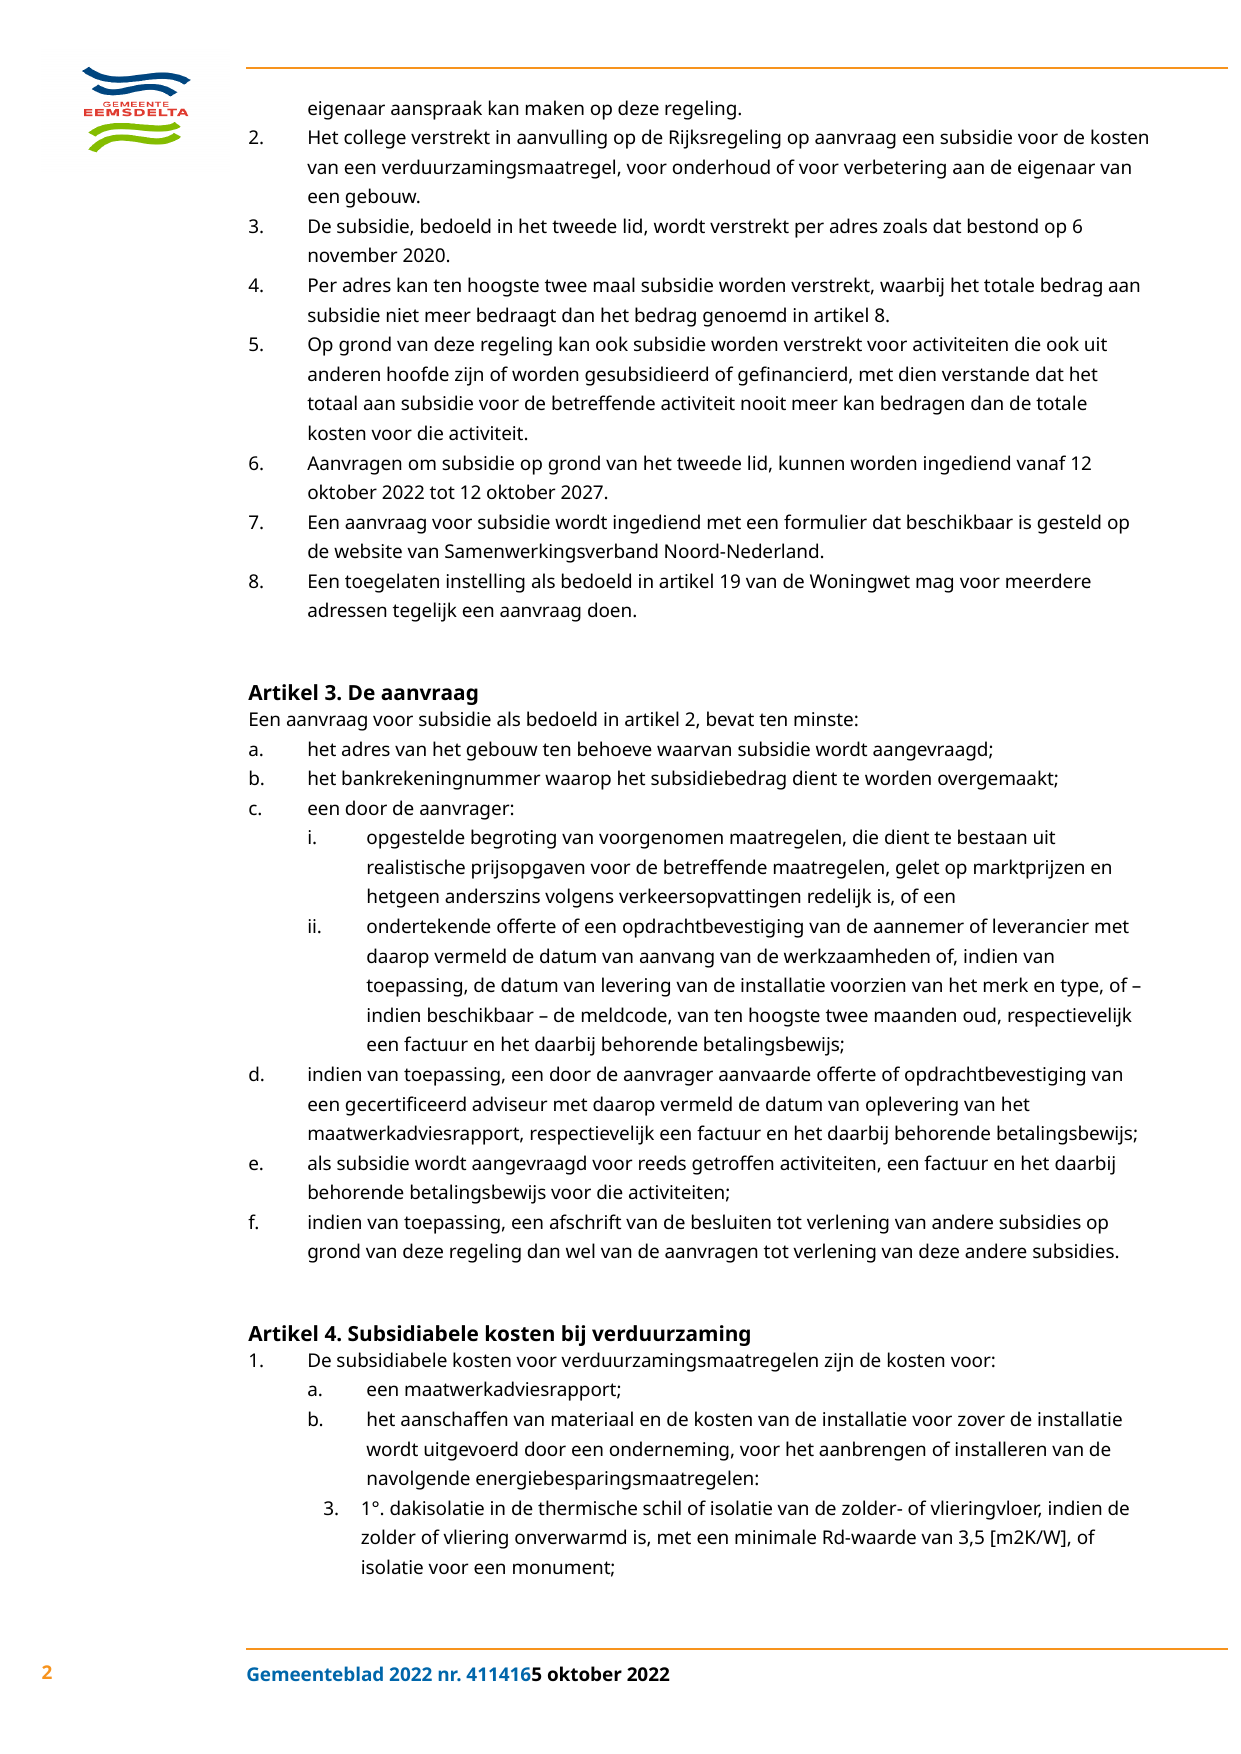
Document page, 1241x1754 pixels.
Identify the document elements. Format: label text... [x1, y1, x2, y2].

list opgestelde begroting van voorgenomen maatregelen, die dient te bestaan uit realistische prijsopgaven voor de betreffende maatregelen, gelet op marktprijzen en hetgeen anderszins volgens verkeersopvattingen redelijk is, of een [307, 824, 1152, 909]
list een door de aanvrager: [248, 795, 1152, 821]
list Het college verstrekt in aanvulling op de Rijksregeling op aanvraag een subsidie voor de kosten van een verduurzamingsmaatregel, voor onderhoud of voor verbetering aan de eigenaar van een gebouw. [248, 124, 1152, 209]
list het adres van het gebouw ten behoeve waarvan subsidie wordt aangevraagd; [248, 736, 1152, 761]
list eigenaar aanspraak kan maken op deze regeling. [248, 95, 1152, 121]
list Aanvragen om subsidie op grond van het tweede lid, kunnen worden ingediend vanaf 12 oktober 2022 tot 12 oktober 2027. [248, 450, 1152, 505]
list 1°. dakisolatie in de thermische schil of isolatie van de zolder- of vlieringvloer, indien de zolder of vliering onverwarmd is, met een minimale Rd-waarde van 3,5 [m2K/W], of isolatie voor een monument; [323, 1495, 1152, 1580]
list indien van toepassing, een afschrift van de besluiten tot verlening van andere subsidies op grond van deze regeling dan wel van de aanvragen tot verlening van deze andere subsidies. [248, 1209, 1152, 1264]
list ondertekende offerte of een opdrachtbevestiging van de aannemer of leverancier met daarop vermeld de datum van aanvang van de werkzaamheden of, indien van toepassing, de datum van levering van de installatie voorzien van het merk en type, of – indien beschikbaar – de meldcode, van ten hoogste twee maanden oud, respectievelijk een factuur en het daarbij behorende betalingsbewijs; [307, 913, 1152, 1057]
list Per adres kan ten hoogste twee maal subsidie worden verstrekt, waarbij het totale bedrag aan subsidie niet meer bedraagt dan het bedrag genoemd in artikel 8. [248, 272, 1152, 328]
list een maatwerkadviesrapport; [307, 1377, 1152, 1402]
list als subsidie wordt aangevraagd voor reeds getroffen activiteiten, een factuur en het daarbij behorende betalingsbewijs voor die activiteiten; [248, 1150, 1152, 1205]
text Artikel 4. Subsidiabele kosten bij verduurzaming [248, 1319, 1152, 1347]
list indien van toepassing, een door de aanvrager aanvaarde offerte of opdrachtbevestiging van een gecertificeerd adviseur met daarop vermeld de datum van oplevering van het maatwerkadviesrapport, respectievelijk een factuur en het daarbij behorende betalingsbewijs; [248, 1061, 1152, 1146]
list het aanschaffen van materiaal en de kosten van de installatie voor zover de installatie wordt uitgevoerd door een onderneming, voor het aanbrengen of installeren van de navolgende energiebesparingsmaatregelen: [307, 1406, 1152, 1491]
picture [41, 47, 231, 172]
list De subsidiabele kosten voor verduurzamingsmaatregelen zijn de kosten voor: [248, 1347, 1152, 1373]
text Artikel 3. De aanvraag [248, 678, 1152, 706]
list De subsidie, bedoeld in het tweede lid, wordt verstrekt per adres zoals dat bestond op 6 november 2020. [248, 213, 1152, 268]
text Een aanvraag voor subsidie als bedoeld in artikel 2, bevat ten minste: [248, 706, 1152, 732]
list Een aanvraag voor subsidie wordt ingediend met een formulier dat beschikbaar is gesteld op de website van Samenwerkingsverband Noord-Nederland. [248, 509, 1152, 564]
list het bankrekeningnummer waarop het subsidiebedrag dient te worden overgemaakt; [248, 765, 1152, 791]
list Een toegelaten instelling als bedoeld in artikel 19 van de Woningwet mag voor meerdere adressen tegelijk een aanvraag doen. [248, 568, 1152, 623]
list Op grond van deze regeling kan ook subsidie worden verstrekt voor activiteiten die ook uit anderen hoofde zijn of worden gesubsidieerd of gefinancierd, met dien verstande dat het totaal aan subsidie voor de betreffende activiteit nooit meer kan bedragen dan de totale kosten voor die activiteit. [248, 331, 1152, 446]
